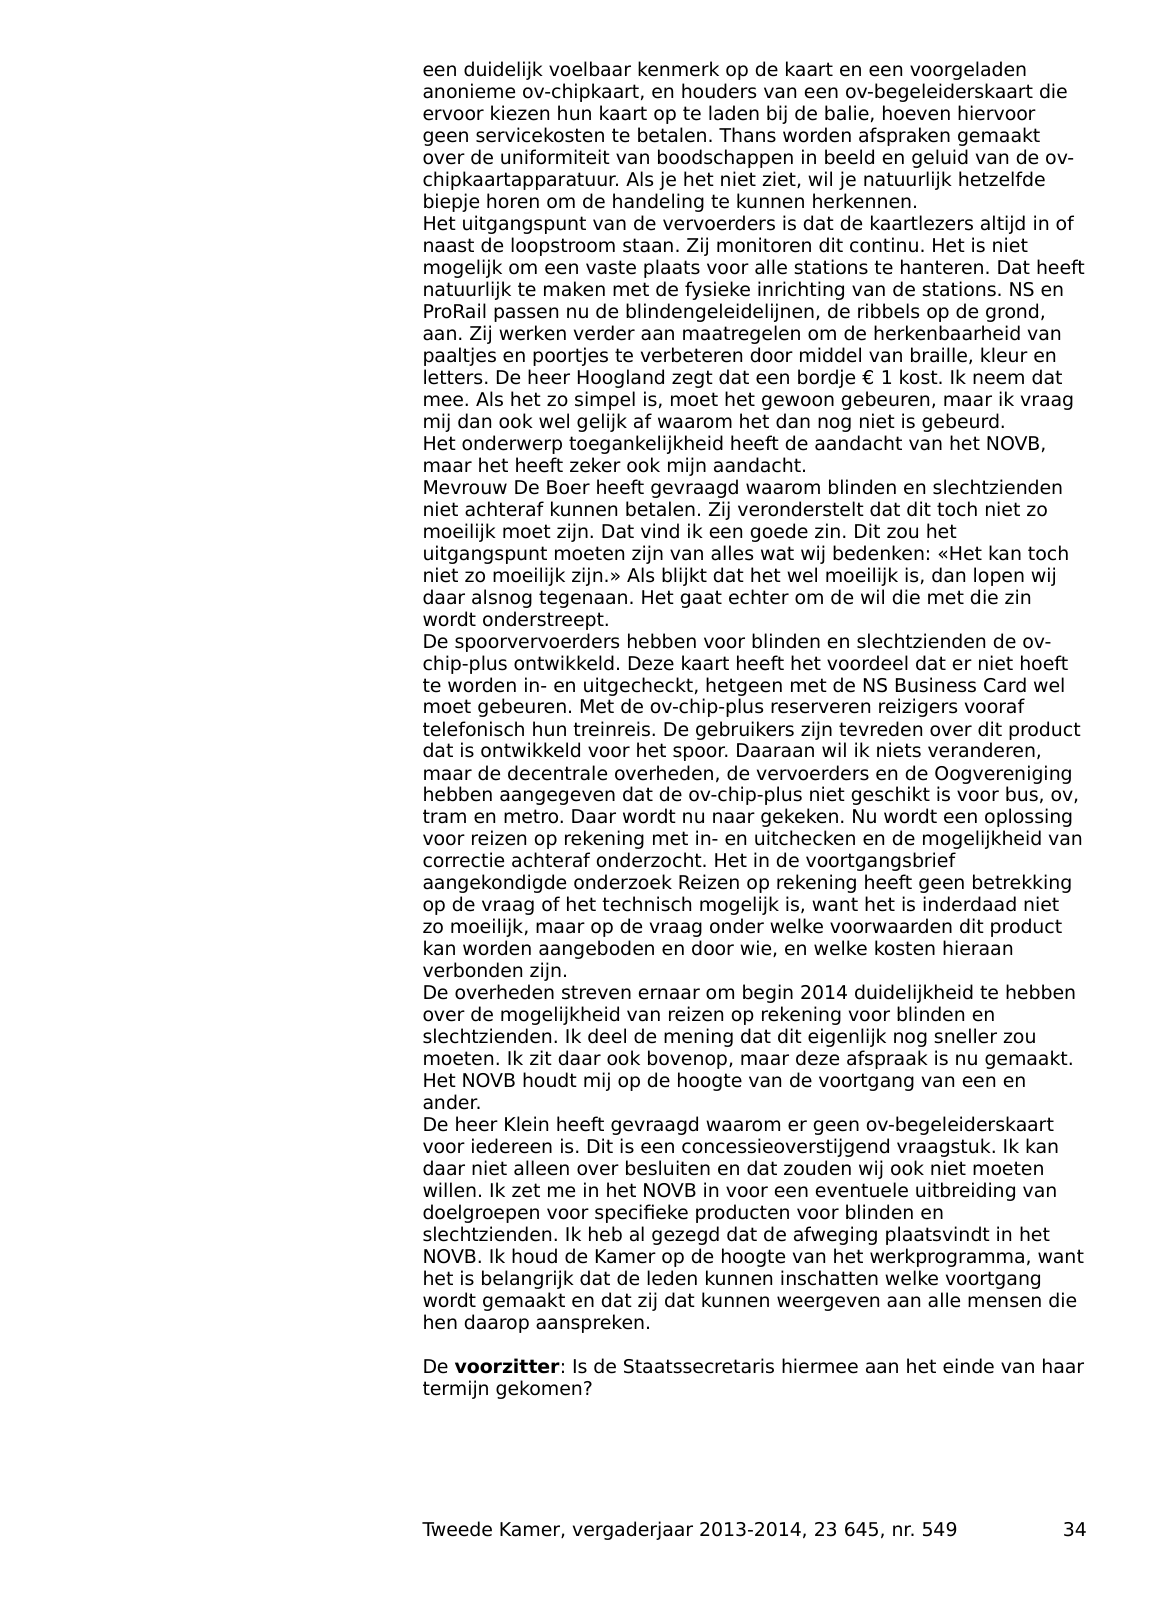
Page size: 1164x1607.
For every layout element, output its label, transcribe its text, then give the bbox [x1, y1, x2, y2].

text Het uitgangspunt van de vervoerders is dat de kaartlezers altijd in of naast de loopstroom staan. Zij monitoren dit continu. Het is niet mogelijk om een vaste plaats voor alle stations te hanteren. Dat heeft natuurlijk te maken met de fysieke inrichting van de stations. NS en ProRail passen nu de blindengeleidelijnen, de ribbels op de grond, aan. Zij werken verder aan maatregelen om de herkenbaarheid van paaltjes en poortjes te verbeteren door middel van braille, kleur en letters. De heer Hoogland zegt dat een bordje € 1 kost. Ik neem dat mee. Als het zo simpel is, moet het gewoon gebeuren, maar ik vraag mij dan ook wel gelijk af waarom het dan nog niet is gebeurd. [422, 213, 1087, 433]
text Mevrouw De Boer heeft gevraagd waarom blinden en slechtzienden niet achteraf kunnen betalen. Zij veronderstelt dat dit toch niet zo moeilijk moet zijn. Dat vind ik een goede zin. Dit zou het uitgangspunt moeten zijn van alles wat wij bedenken: «Het kan toch niet zo moeilijk zijn.» Als blijkt dat het wel moeilijk is, dan lopen wij daar alsnog tegenaan. Het gaat echter om de wil die met die zin wordt onderstreept. [422, 477, 1087, 631]
text De voorzitter: Is de Staatssecretaris hiermee aan het einde van haar termijn gekomen? [422, 1356, 1087, 1400]
text De spoorvervoerders hebben voor blinden en slechtzienden de ov-chip-plus ontwikkeld. Deze kaart heeft het voordeel dat er niet hoeft te worden in- en uitgecheckt, hetgeen met de NS Business Card wel moet gebeuren. Met de ov-chip-plus reserveren reizigers vooraf telefonisch hun treinreis. De gebruikers zijn tevreden over dit product dat is ontwikkeld voor het spoor. Daaraan wil ik niets veranderen, maar de decentrale overheden, de vervoerders en de Oogvereniging hebben aangegeven dat de ov-chip-plus niet geschikt is voor bus, ov, tram en metro. Daar wordt nu naar gekeken. Nu wordt een oplossing voor reizen op rekening met in- en uitchecken en de mogelijkheid van correctie achteraf onderzocht. Het in de voortgangsbrief aangekondigde onderzoek Reizen op rekening heeft geen betrekking op de vraag of het technisch mogelijk is, want het is inderdaad niet zo moeilijk, maar op de vraag onder welke voorwaarden dit product kan worden aangeboden en door wie, en welke kosten hieraan verbonden zijn. [422, 631, 1087, 982]
text een duidelijk voelbaar kenmerk op de kaart en een voorgeladen anonieme ov-chipkaart, en houders van een ov-begeleiderskaart die ervoor kiezen hun kaart op te laden bij de balie, hoeven hiervoor geen servicekosten te betalen. Thans worden afspraken gemaakt over de uniformiteit van boodschappen in beeld en geluid van de ov-chipkaartapparatuur. Als je het niet ziet, wil je natuurlijk hetzelfde biepje horen om de handeling te kunnen herkennen. [422, 59, 1087, 213]
text De heer Klein heeft gevraagd waarom er geen ov-begeleiderskaart voor iedereen is. Dit is een concessieoverstijgend vraagstuk. Ik kan daar niet alleen over besluiten en dat zouden wij ook niet moeten willen. Ik zet me in het NOVB in voor een eventuele uitbreiding van doelgroepen voor specifieke producten voor blinden en slechtzienden. Ik heb al gezegd dat de afweging plaatsvindt in het NOVB. Ik houd de Kamer op de hoogte van het werkprogramma, want het is belangrijk dat de leden kunnen inschatten welke voortgang wordt gemaakt en dat zij dat kunnen weergeven aan alle mensen die hen daarop aanspreken. [422, 1114, 1087, 1334]
text De overheden streven ernaar om begin 2014 duidelijkheid te hebben over de mogelijkheid van reizen op rekening voor blinden en slechtzienden. Ik deel de mening dat dit eigenlijk nog sneller zou moeten. Ik zit daar ook bovenop, maar deze afspraak is nu gemaakt. Het NOVB houdt mij op de hoogte van de voortgang van een en ander. [422, 982, 1087, 1114]
text Het onderwerp toegankelijkheid heeft de aandacht van het NOVB, maar het heeft zeker ook mijn aandacht. [422, 433, 1087, 477]
